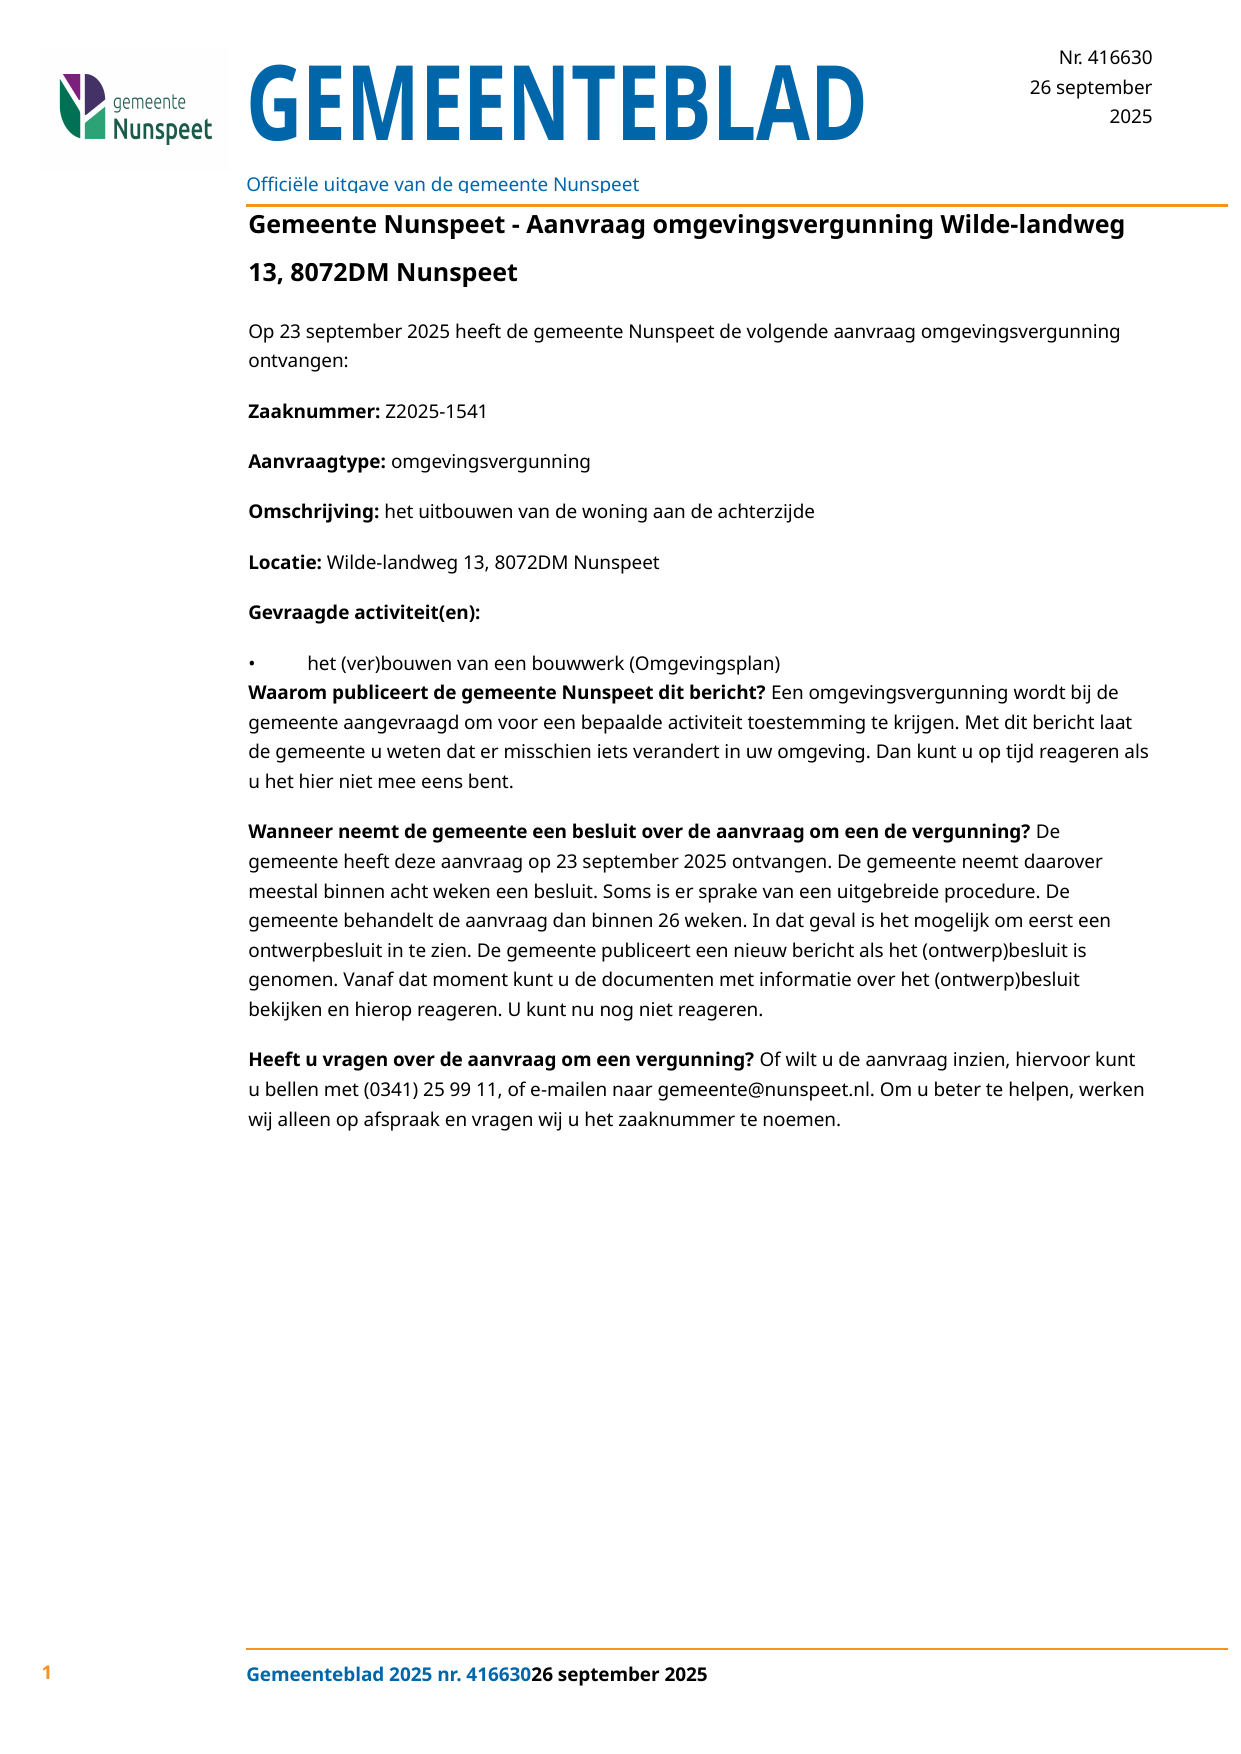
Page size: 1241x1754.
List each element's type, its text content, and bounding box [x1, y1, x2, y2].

picture [41, 47, 231, 172]
list het (ver)bouwen van een bouwwerk (Omgevingsplan) [248, 650, 1152, 676]
text Locatie: Wilde-landweg 13, 8072DM Nunspeet [248, 549, 1152, 575]
text Waarom publiceert de gemeente Nunspeet dit bericht? Een omgevingsvergunning wordt bij de gemeente aangevraagd om voor een bepaalde activiteit toestemming te krijgen. Met dit bericht laat de gemeente u weten dat er misschien iets verandert in uw omgeving. Dan kunt u op tijd reageren als u het hier niet mee eens bent. [248, 679, 1152, 794]
text Heeft u vragen over de aanvraag om een vergunning? Of wilt u de aanvraag inzien, hiervoor kunt u bellen met (0341) 25 99 11, of e-mailen naar gemeente@nunspeet.nl. Om u beter te helpen, werken wij alleen op afspraak en vragen wij u het zaaknummer te noemen. [248, 1047, 1152, 1132]
text Aanvraagtype: omgevingsvergunning [248, 448, 1152, 474]
text Gemeente Nunspeet - Aanvraag omgevingsvergunning Wilde-landweg 13, 8072DM Nunspeet [248, 207, 1152, 288]
text Omschrijving: het uitbouwen van de woning aan de achterzijde [248, 499, 1152, 524]
text Op 23 september 2025 heeft de gemeente Nunspeet de volgende aanvraag omgevingsvergunning ontvangen: [248, 318, 1152, 373]
text Gevraagde activiteit(en): [248, 599, 1152, 625]
text Wanneer neemt de gemeente een besluit over de aanvraag om een de vergunning? De gemeente heeft deze aanvraag op 23 september 2025 ontvangen. De gemeente neemt daarover meestal binnen acht weken een besluit. Soms is er sprake van een uitgebreide procedure. De gemeente behandelt de aanvraag dan binnen 26 weken. In dat geval is het mogelijk om eerst een ontwerpbesluit in te zien. De gemeente publiceert een nieuw bericht als het (ontwerp)besluit is genomen. Vanaf dat moment kunt u de documenten met informatie over het (ontwerp)besluit bekijken en hierop reageren. U kunt nu nog niet reageren. [248, 819, 1152, 1022]
text Zaaknummer: Z2025-1541 [248, 398, 1152, 424]
